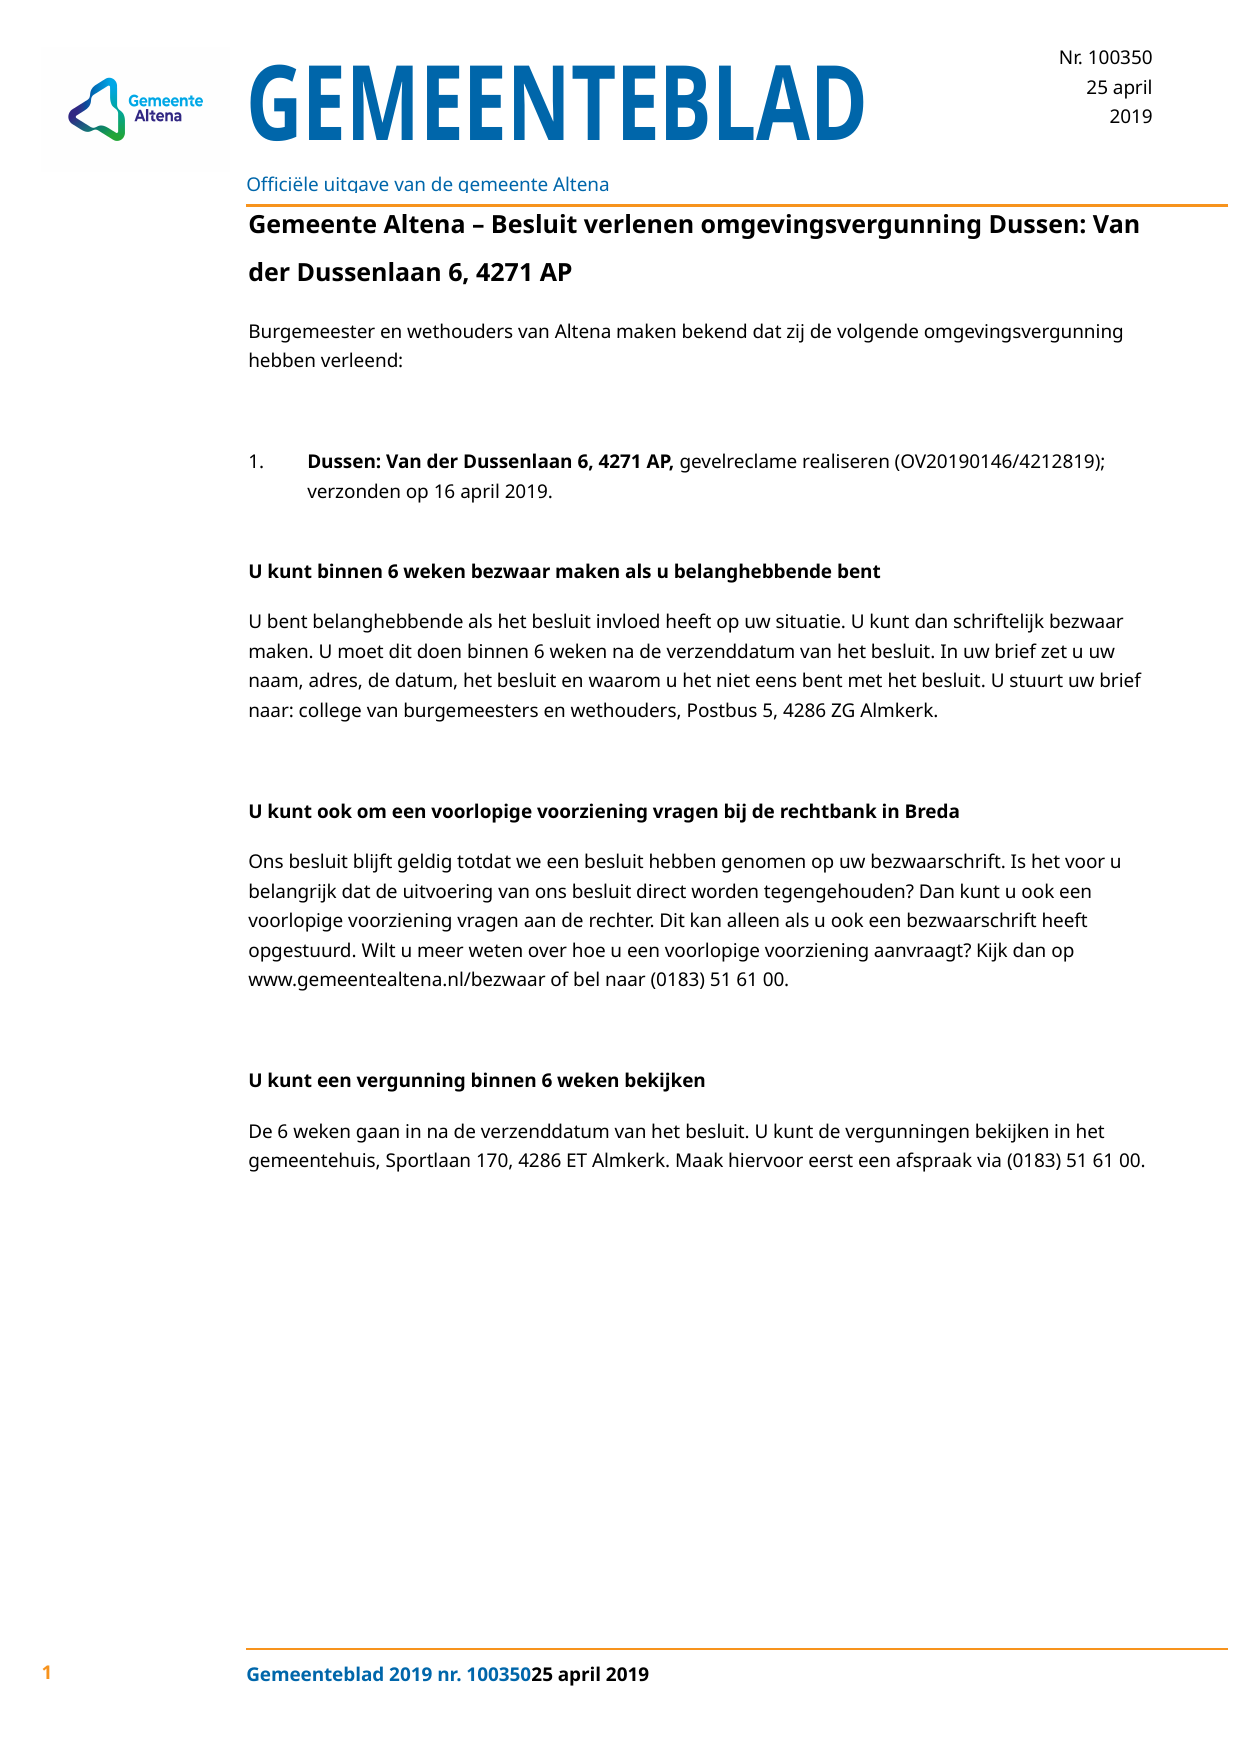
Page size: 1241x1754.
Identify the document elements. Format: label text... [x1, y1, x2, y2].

text De 6 weken gaan in na de verzenddatum van het besluit. U kunt de vergunningen bekijken in het gemeentehuis, Sportlaan 170, 4286 ET Almkerk. Maak hiervoor eerst een afspraak via (0183) 51 61 00. [248, 1118, 1152, 1173]
list Dussen: Van der Dussenlaan 6, 4271 AP, gevelreclame realiseren (OV20190146/4212819); verzonden op 16 april 2019. [248, 448, 1152, 504]
text Gemeente Altena – Besluit verlenen omgevingsvergunning Dussen: Van der Dussenlaan 6, 4271 AP [248, 207, 1152, 288]
text U kunt een vergunning binnen 6 weken bekijken [248, 1067, 1152, 1093]
text U kunt binnen 6 weken bezwaar maken als u belanghebbende bent [248, 558, 1152, 584]
picture [41, 47, 231, 172]
text Ons besluit blijft geldig totdat we een besluit hebben genomen op uw bezwaarschrift. Is het voor u belangrijk dat de uitvoering van ons besluit direct worden tegengehouden? Dan kunt u ook een voorlopige voorziening vragen aan de rechter. Dit kan alleen als u ook een bezwaarschrift heeft opgestuurd. Wilt u meer weten over hoe u een voorlopige voorziening aanvraagt? Kijk dan op www.gemeentealtena.nl/bezwaar of bel naar (0183) 51 61 00. [248, 848, 1152, 992]
text Burgemeester en wethouders van Altena maken bekend dat zij de volgende omgevingsvergunning hebben verleend: [248, 318, 1152, 373]
text U bent belanghebbende als het besluit invloed heeft op uw situatie. U kunt dan schriftelijk bezwaar maken. U moet dit doen binnen 6 weken na de verzenddatum van het besluit. In uw brief zet u uw naam, adres, de datum, het besluit en waarom u het niet eens bent met het besluit. U stuurt uw brief naar: college van burgemeesters en wethouders, Postbus 5, 4286 ZG Almkerk. [248, 608, 1152, 723]
text U kunt ook om een voorlopige voorziening vragen bij de rechtbank in Breda [248, 798, 1152, 824]
